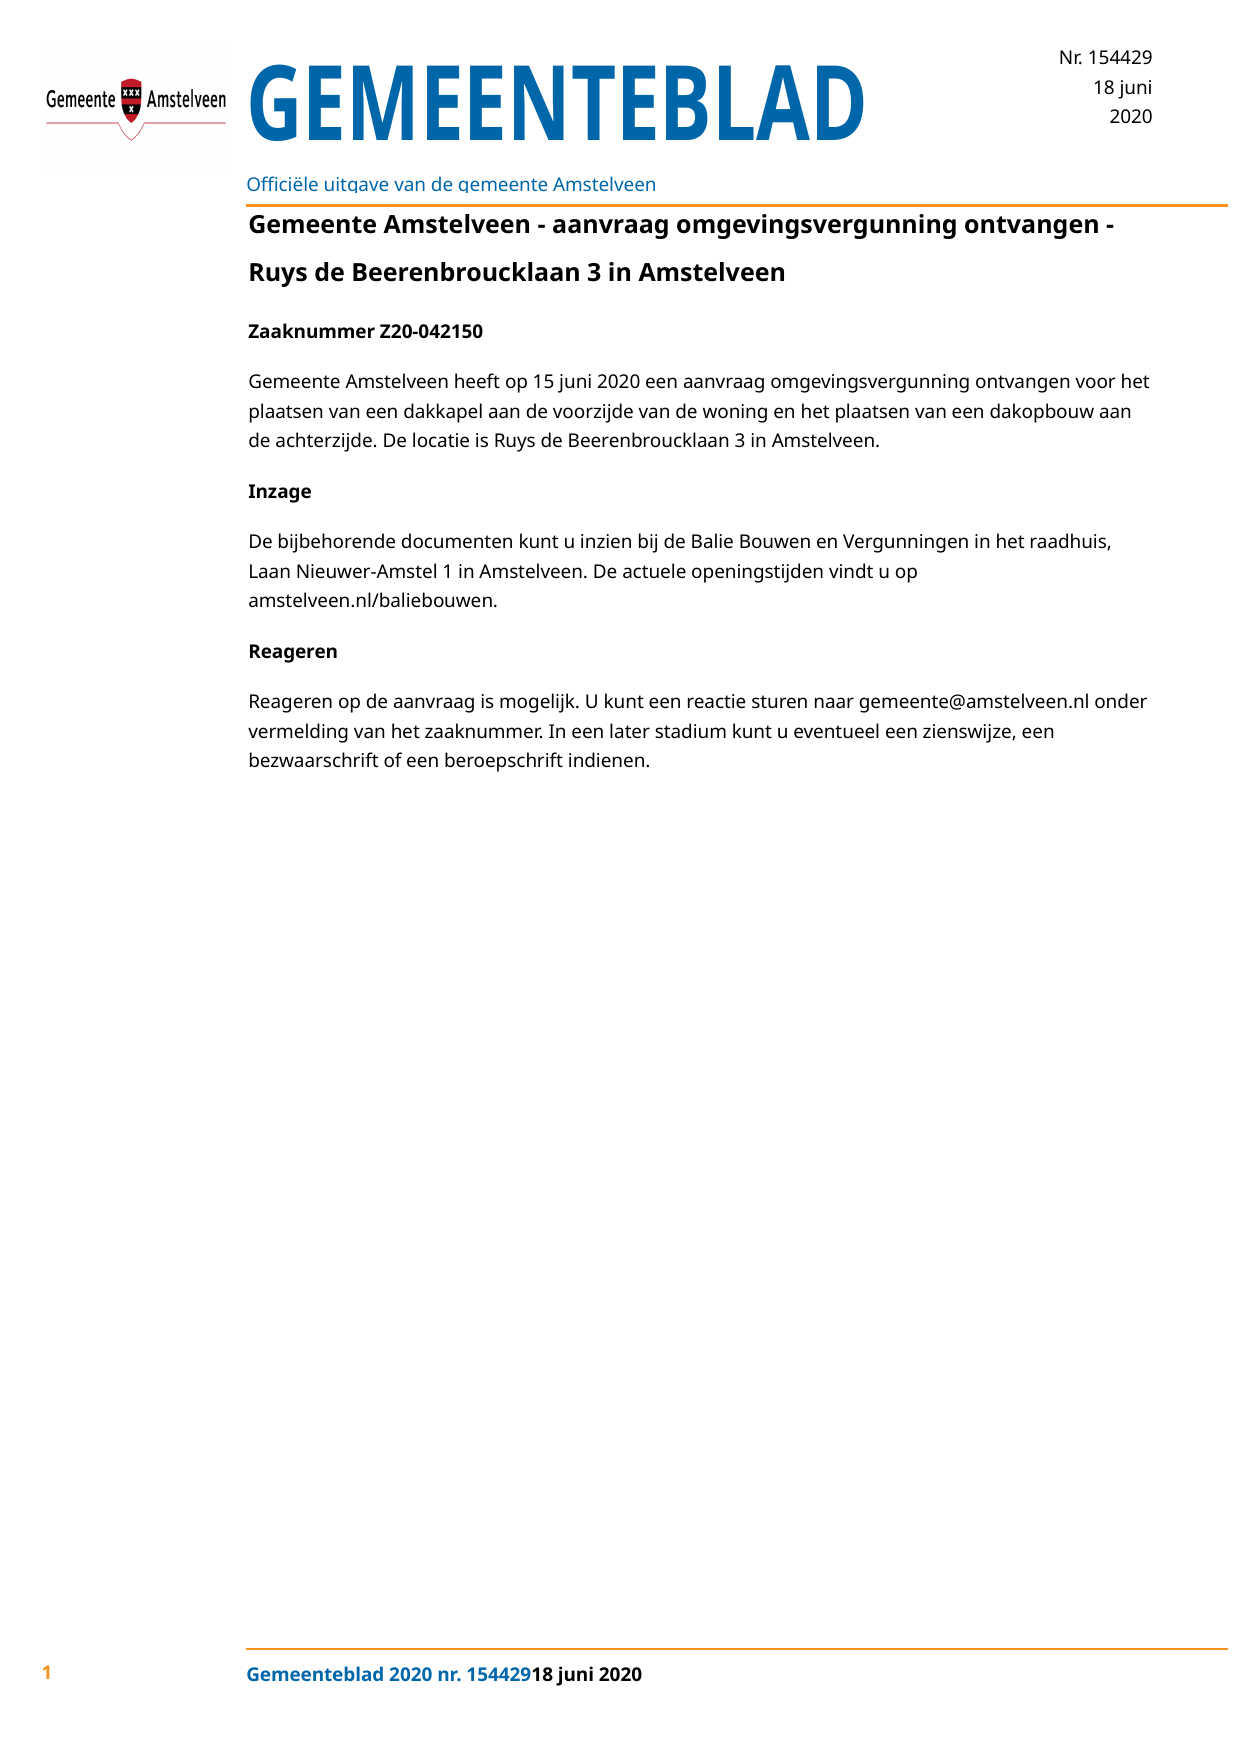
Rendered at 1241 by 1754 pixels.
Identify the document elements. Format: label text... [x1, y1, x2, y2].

text Gemeente Amstelveen - aanvraag omgevingsvergunning ontvangen - Ruys de Beerenbroucklaan 3 in Amstelveen [248, 207, 1152, 288]
text Zaaknummer Z20-042150 [248, 318, 1152, 344]
text Gemeente Amstelveen heeft op 15 juni 2020 een aanvraag omgevingsvergunning ontvangen voor het plaatsen van een dakkapel aan de voorzijde van de woning en het plaatsen van een dakopbouw aan de achterzijde. De locatie is Ruys de Beerenbroucklaan 3 in Amstelveen. [248, 368, 1152, 453]
text De bijbehorende documenten kunt u inzien bij de Balie Bouwen en Vergunningen in het raadhuis, Laan Nieuwer-Amstel 1 in Amstelveen. De actuele openingstijden vindt u op amstelveen.nl/baliebouwen. [248, 528, 1152, 613]
text Reageren op de aanvraag is mogelijk. U kunt een reactie sturen naar gemeente@amstelveen.nl onder vermelding van het zaaknummer. In een later stadium kunt u eventueel een zienswijze, een bezwaarschrift of een beroepschrift indienen. [248, 688, 1152, 773]
text Inzage [248, 478, 1152, 504]
picture [41, 47, 231, 172]
text Reageren [248, 638, 1152, 664]
